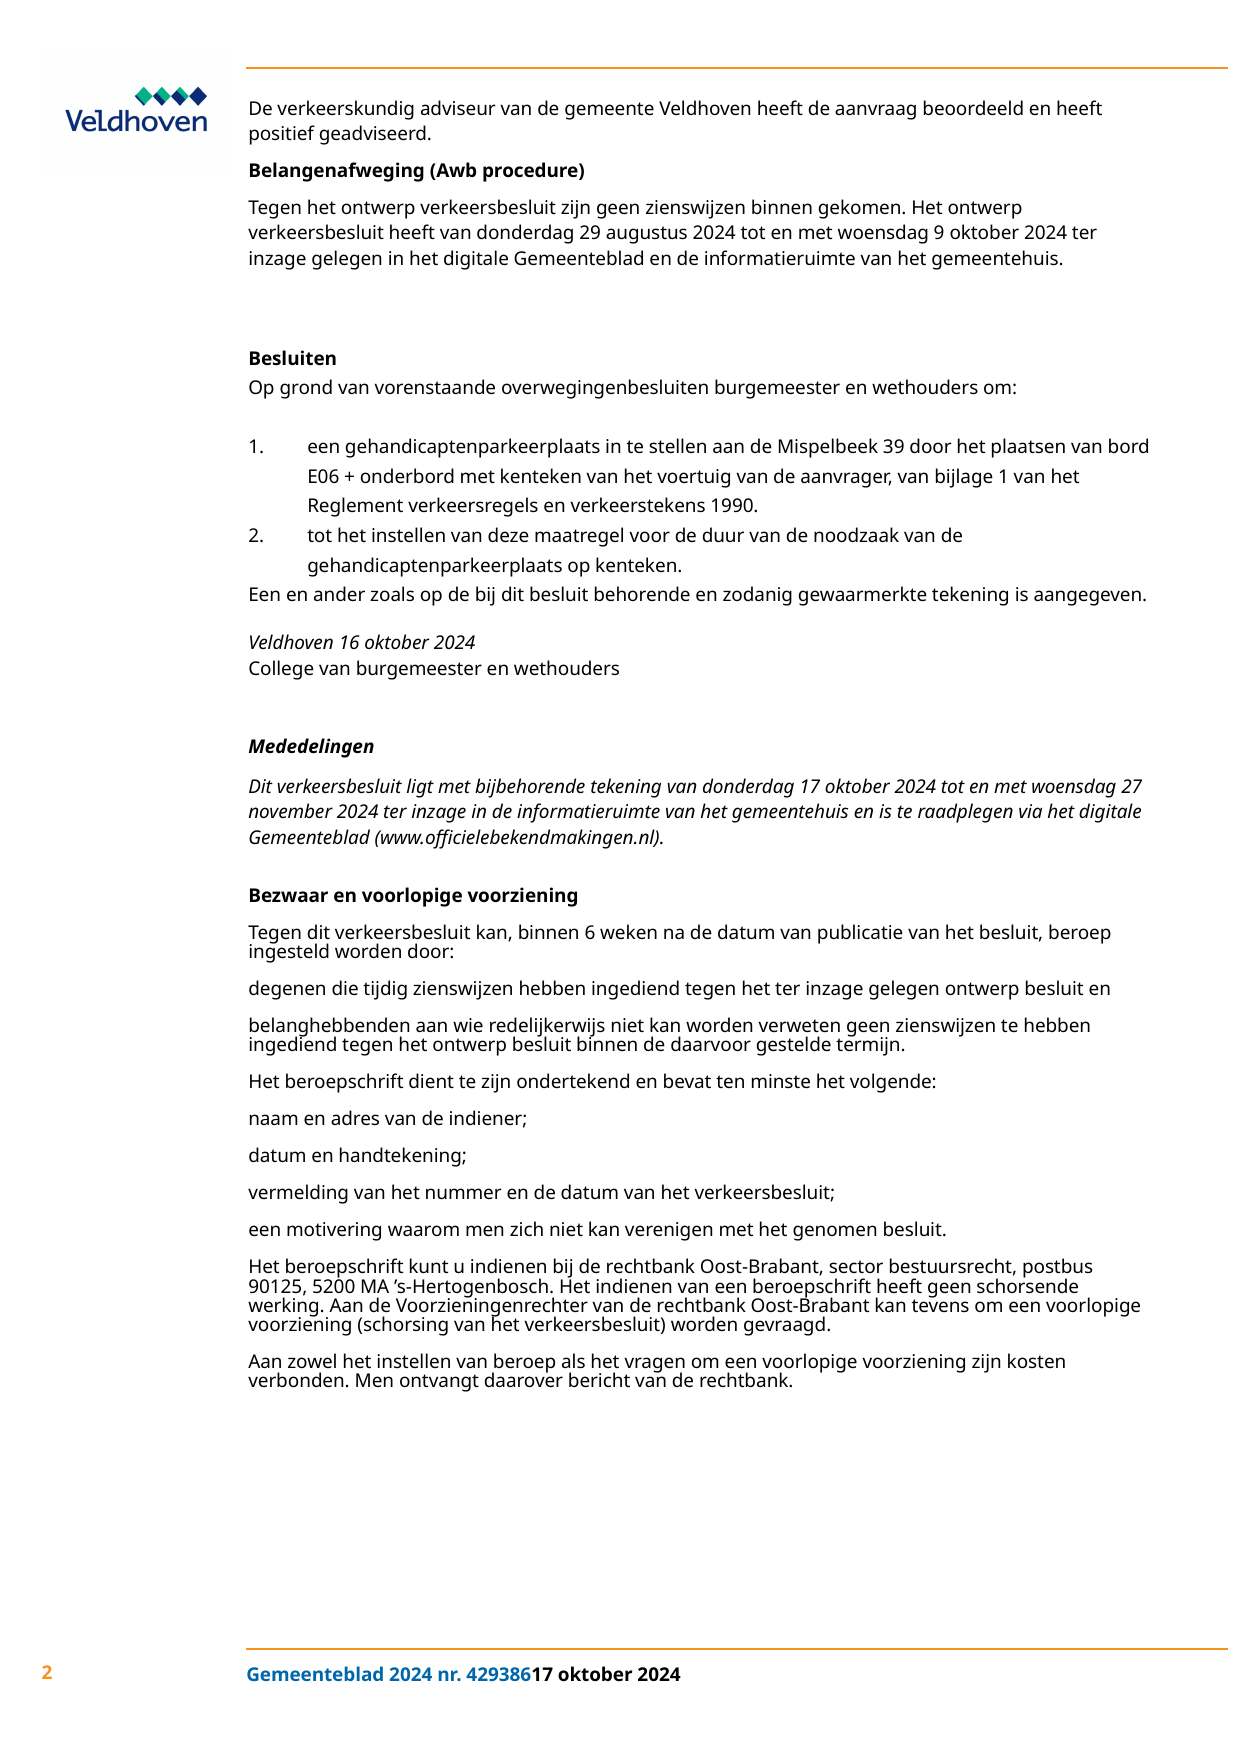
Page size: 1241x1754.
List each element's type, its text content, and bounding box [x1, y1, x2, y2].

list een gehandicaptenparkeerplaats in te stellen aan de Mispelbeek 39 door het plaatsen van bord E06 + onderbord met kenteken van het voertuig van de aanvrager, van bijlage 1 van het Reglement verkeersregels en verkeerstekens 1990. [248, 433, 1152, 518]
text Een en ander zoals op de bij dit besluit behorende en zodanig gewaarmerkte tekening is aangegeven. [248, 581, 1152, 607]
text naam en adres van de indiener; [248, 1110, 1152, 1130]
text belanghebbenden aan wie redelijkerwijs niet kan worden verweten geen zienswijzen te hebben ingediend tegen het ontwerp besluit binnen de daarvoor gestelde termijn. [248, 1017, 1152, 1056]
text degenen die tijdig zienswijzen hebben ingediend tegen het ter inzage gelegen ontwerp besluit en [248, 980, 1152, 999]
text De verkeerskundig adviseur van de gemeente Veldhoven heeft de aanvraag beoordeeld en heeft positief geadviseerd. [248, 95, 1152, 146]
list tot het instellen van deze maatregel voor de duur van de noodzaak van de gehandicaptenparkeerplaats op kenteken. [248, 522, 1152, 577]
text Het beroepschrift dient te zijn ondertekend en bevat ten minste het volgende: [248, 1073, 1152, 1093]
text vermelding van het nummer en de datum van het verkeersbesluit; [248, 1184, 1152, 1204]
picture [41, 47, 231, 172]
text een motivering waarom men zich niet kan verenigen met het genomen besluit. [248, 1221, 1152, 1241]
text Besluiten [248, 345, 1152, 370]
text Dit verkeersbesluit ligt met bijbehorende tekening van donderdag 17 oktober 2024 tot en met woensdag 27 november 2024 ter inzage in de informatieruimte van het gemeentehuis en is te raadplegen via het digitale Gemeenteblad (www.officielebekendmakingen.nl). [248, 773, 1152, 850]
text Het beroepschrift kunt u indienen bij de rechtbank Oost-Brabant, sector bestuursrecht, postbus 90125, 5200 MA ’s-Hertogenbosch. Het indienen van een beroepschrift heeft geen schorsende werking. Aan de Voorzieningenrechter van de rechtbank Oost-Brabant kan tevens om een voorlopige voorziening (schorsing van het verkeersbesluit) worden gevraagd. [248, 1258, 1152, 1335]
text Aan zowel het instellen van beroep als het vragen om een voorlopige voorziening zijn kosten verbonden. Men ontvangt daarover bericht van de rechtbank. [248, 1353, 1152, 1392]
text College van burgemeester en wethouders [248, 655, 1152, 681]
text Bezwaar en voorlopige voorziening [248, 887, 1152, 906]
text Op grond van vorenstaande overwegingenbesluiten burgemeester en wethouders om: [248, 374, 1152, 400]
text Mededelingen [248, 733, 1152, 759]
text Veldhoven 16 oktober 2024 [248, 629, 1152, 655]
text datum en handtekening; [248, 1147, 1152, 1167]
text Tegen het ontwerp verkeersbesluit zijn geen zienswijzen binnen gekomen. Het ontwerp verkeersbesluit heeft van donderdag 29 augustus 2024 tot en met woensdag 9 oktober 2024 ter inzage gelegen in het digitale Gemeenteblad en de informatieruimte van het gemeentehuis. [248, 194, 1152, 271]
text Tegen dit verkeersbesluit kan, binnen 6 weken na de datum van publicatie van het besluit, beroep ingesteld worden door: [248, 924, 1152, 962]
text Belangenafweging (Awb procedure) [248, 157, 1152, 183]
